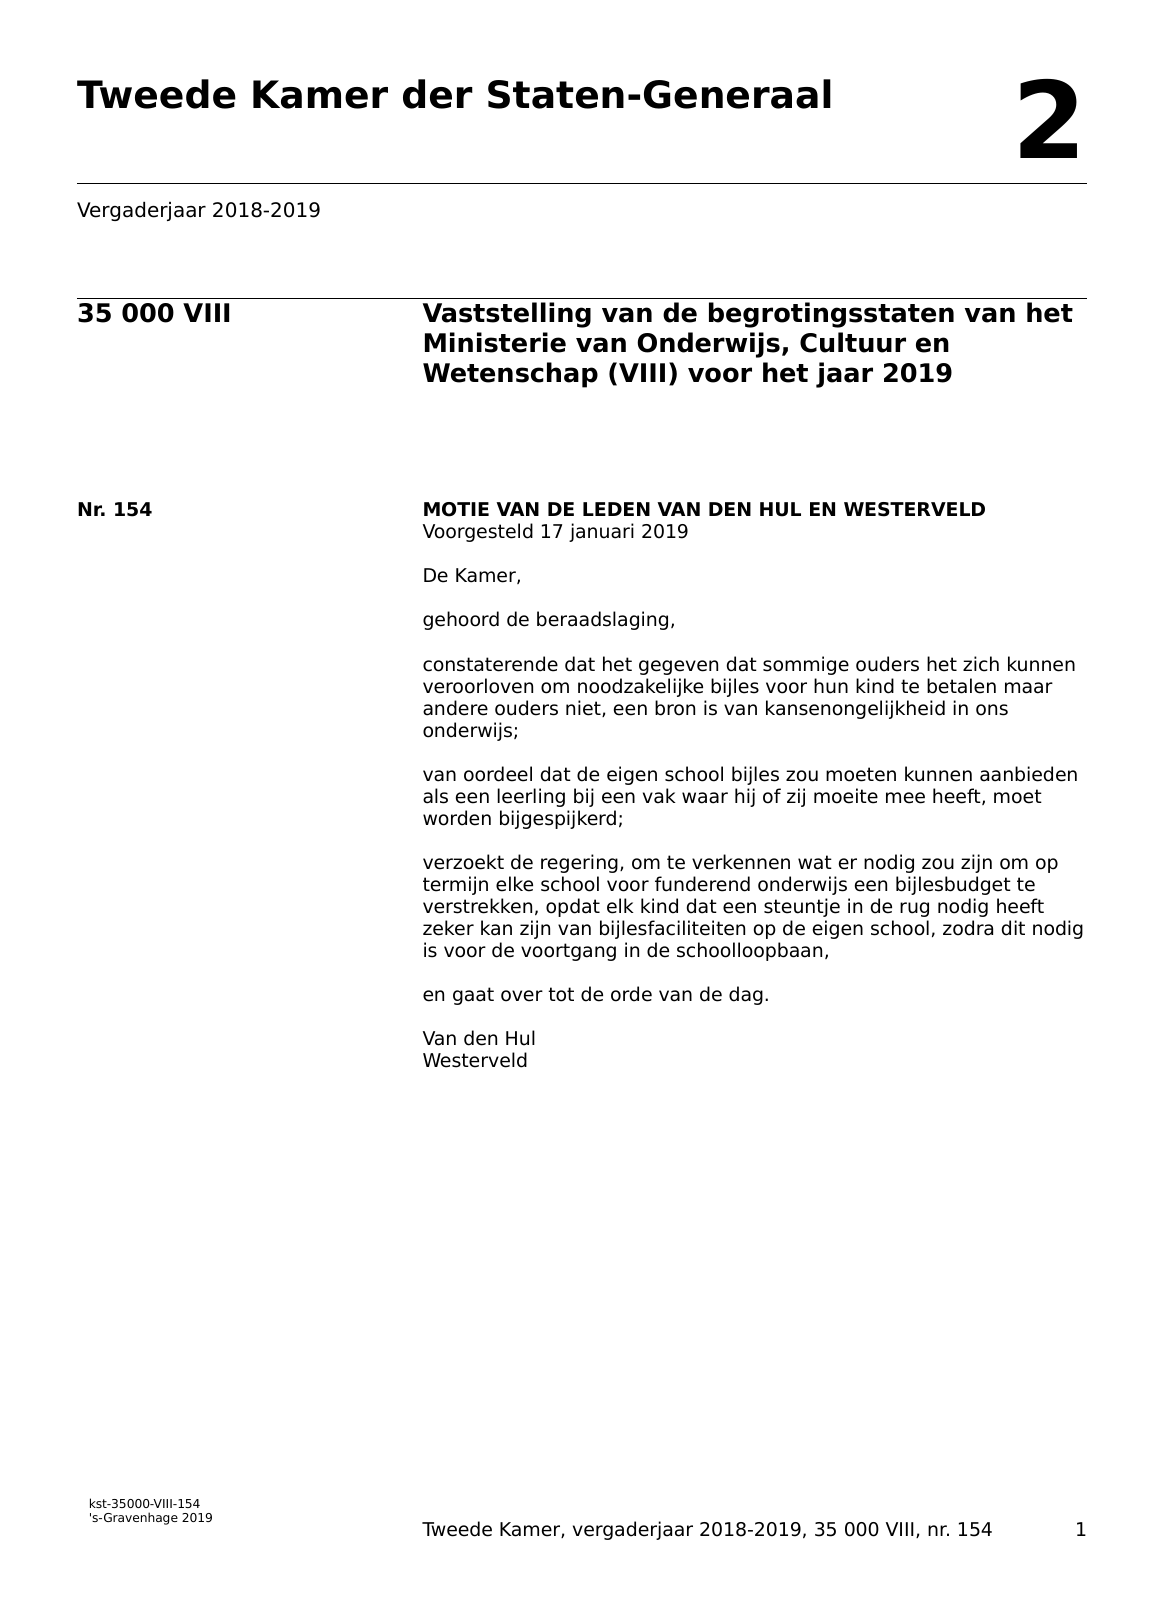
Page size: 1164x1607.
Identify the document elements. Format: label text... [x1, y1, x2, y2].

text Westerveld [422, 1050, 1087, 1072]
text gehoord de beraadslaging, [422, 609, 1087, 631]
text constaterende dat het gegeven dat sommige ouders het zich kunnen veroorloven om noodzakelijke bijles voor hun kind te betalen maar andere ouders niet, een bron is van kansenongelijkheid in ons onderwijs; [422, 653, 1087, 741]
text 's-Gravenhage 2019 [88, 1511, 323, 1525]
text Voorgesteld 17 januari 2019 [422, 521, 1087, 543]
text verzoekt de regering, om te verkennen wat er nodig zou zijn om op termijn elke school voor funderend onderwijs een bijlesbudget te verstrekken, opdat elk kind dat een steuntje in de rug nodig heeft zeker kan zijn van bijlesfaciliteiten op de eigen school, zodra dit nodig is voor de voortgang in de schoolloopbaan, [422, 852, 1087, 962]
text en gaat over tot de orde van de dag. [422, 984, 1087, 1006]
text Van den Hul [422, 1028, 1087, 1050]
subtitle Nr. 154 MOTIE VAN DE LEDEN VAN DEN HUL EN WESTERVELD [77, 499, 1087, 521]
table_header Tweede Kamer der Staten-Generaal [77, 59, 886, 183]
subtitle 35 000 VIII Vaststelling van de begrotingsstaten van het Ministerie van Onderwijs, Cultuur en Wetenschap (VIII) voor het jaar 2019 [77, 299, 1087, 388]
table_header 2 [886, 59, 1087, 183]
text kst-35000-VIII-154 [88, 1497, 323, 1511]
text De Kamer, [422, 565, 1087, 587]
text van oordeel dat de eigen school bijles zou moeten kunnen aanbieden als een leerling bij een vak waar hij of zij moeite mee heeft, moet worden bijgespijkerd; [422, 764, 1087, 829]
table_cell Vergaderjaar 2018-2019 [77, 184, 1087, 298]
